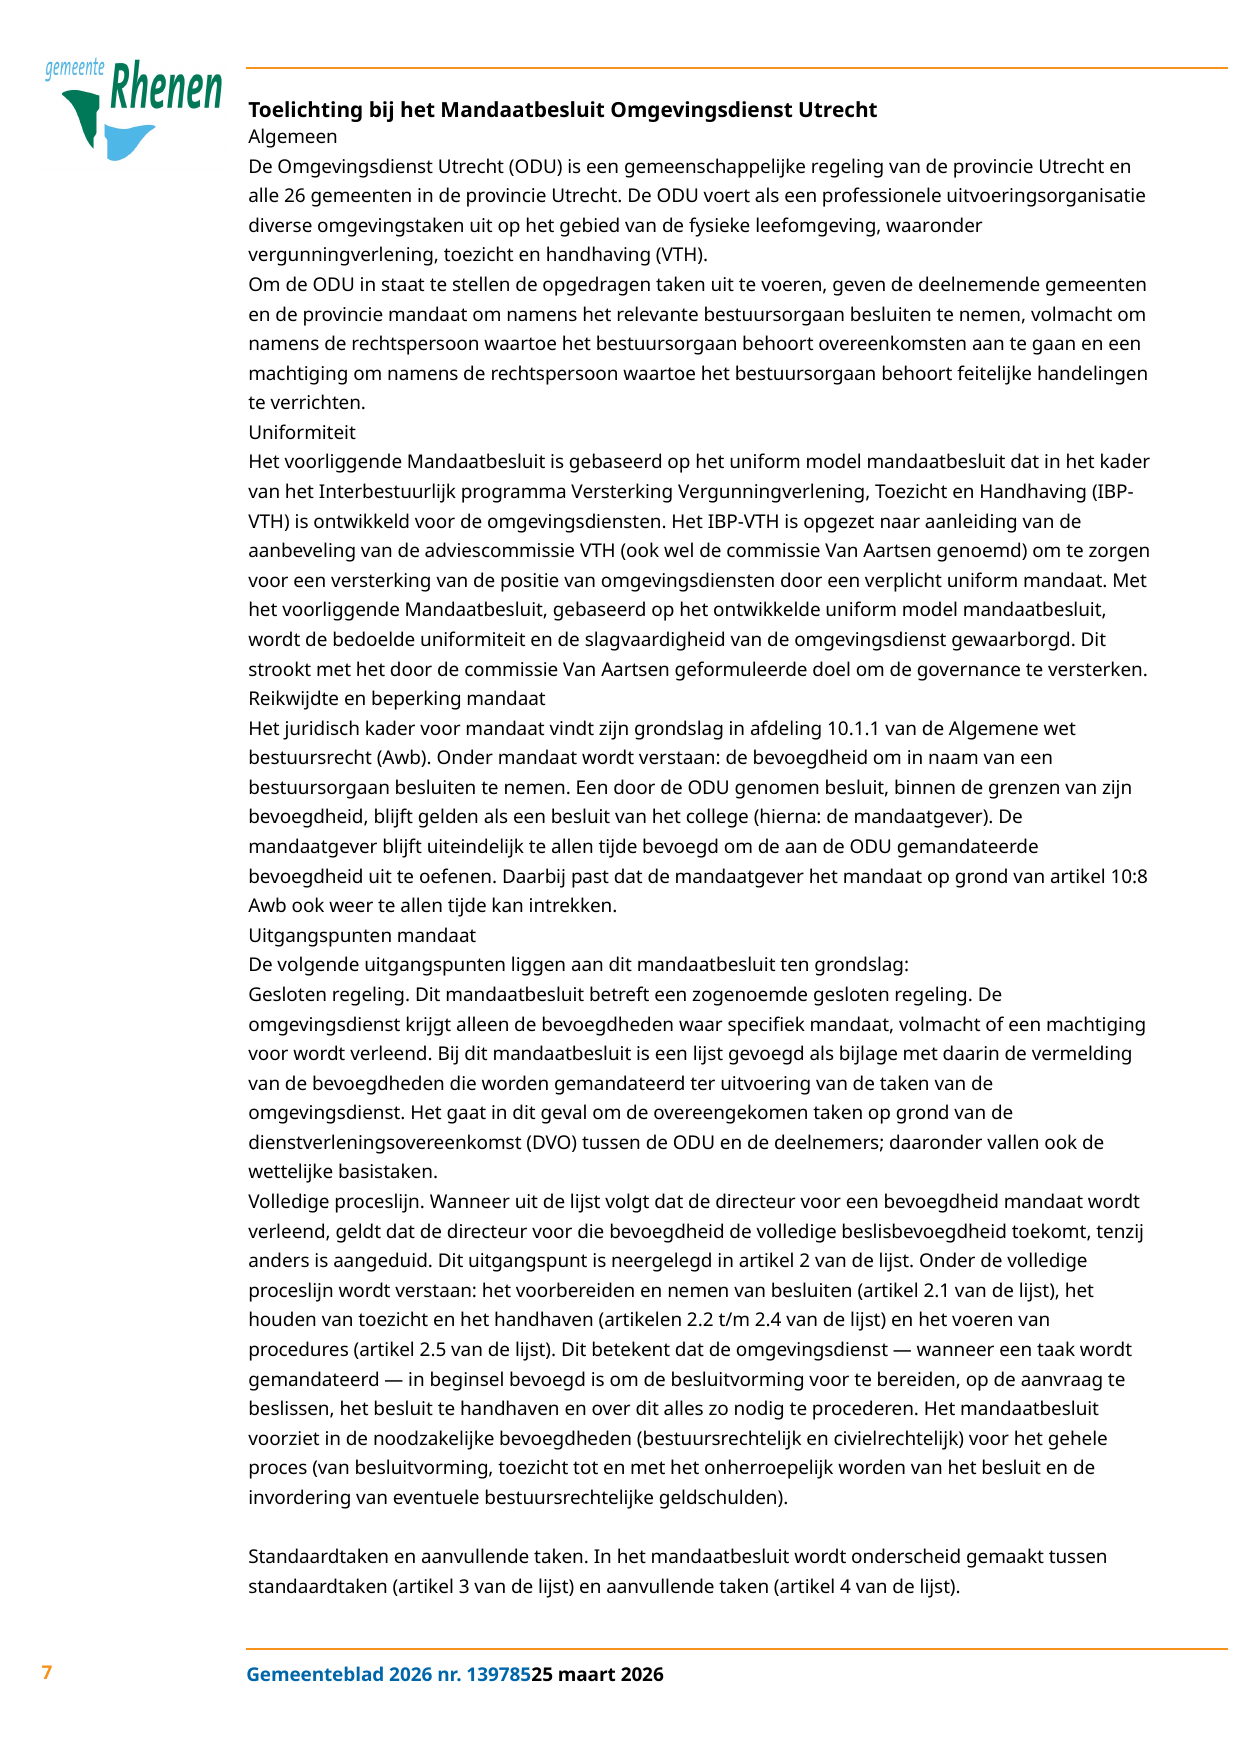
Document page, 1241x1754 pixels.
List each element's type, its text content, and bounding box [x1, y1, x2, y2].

text Reikwijdte en beperking mandaat [248, 685, 1152, 711]
text Uitgangspunten mandaat [248, 922, 1152, 948]
picture [41, 47, 231, 172]
text De volgende uitgangspunten liggen aan dit mandaatbesluit ten grondslag: [248, 952, 1152, 977]
text Om de ODU in staat te stellen de opgedragen taken uit te voeren, geven de deelnemende gemeenten en de provincie mandaat om namens het relevante bestuursorgaan besluiten te nemen, volmacht om namens de rechtspersoon waartoe het bestuursorgaan behoort overeenkomsten aan te gaan en een machtiging om namens de rechtspersoon waartoe het bestuursorgaan behoort feitelijke handelingen te verrichten. [248, 271, 1152, 415]
text Algemeen [248, 123, 1152, 149]
text Uniformiteit [248, 419, 1152, 445]
text Toelichting bij het Mandaatbesluit Omgevingsdienst Utrecht [248, 95, 1152, 123]
text Het juridisch kader voor mandaat vindt zijn grondslag in afdeling 10.1.1 van de Algemene wet bestuursrecht (Awb). Onder mandaat wordt verstaan: de bevoegdheid om in naam van een bestuursorgaan besluiten te nemen. Een door de ODU genomen besluit, binnen de grenzen van zijn bevoegdheid, blijft gelden als een besluit van het college (hierna: de mandaatgever). De mandaatgever blijft uiteindelijk te allen tijde bevoegd om de aan de ODU gemandateerde bevoegdheid uit te oefenen. Daarbij past dat de mandaatgever het mandaat op grond van artikel 10:8 Awb ook weer te allen tijde kan intrekken. [248, 715, 1152, 918]
text Standaardtaken en aanvullende taken. In het mandaatbesluit wordt onderscheid gemaakt tussen standaardtaken (artikel 3 van de lijst) en aanvullende taken (artikel 4 van de lijst). [248, 1543, 1152, 1599]
text Gesloten regeling. Dit mandaatbesluit betreft een zogenoemde gesloten regeling. De omgevingsdienst krijgt alleen de bevoegdheden waar specifiek mandaat, volmacht of een machtiging voor wordt verleend. Bij dit mandaatbesluit is een lijst gevoegd als bijlage met daarin de vermelding van de bevoegdheden die worden gemandateerd ter uitvoering van de taken van de omgevingsdienst. Het gaat in dit geval om de overeengekomen taken op grond van de dienstverleningsovereenkomst (DVO) tussen de ODU en de deelnemers; daaronder vallen ook de wettelijke basistaken. [248, 981, 1152, 1184]
text Volledige proceslijn. Wanneer uit de lijst volgt dat de directeur voor een bevoegdheid mandaat wordt verleend, geldt dat de directeur voor die bevoegdheid de volledige beslisbevoegdheid toekomt, tenzij anders is aangeduid. Dit uitgangspunt is neergelegd in artikel 2 van de lijst. Onder de volledige proceslijn wordt verstaan: het voorbereiden en nemen van besluiten (artikel 2.1 van de lijst), het houden van toezicht en het handhaven (artikelen 2.2 t/m 2.4 van de lijst) en het voeren van procedures (artikel 2.5 van de lijst). Dit betekent dat de omgevingsdienst — wanneer een taak wordt gemandateerd — in beginsel bevoegd is om de besluitvorming voor te bereiden, op de aanvraag te beslissen, het besluit te handhaven en over dit alles zo nodig te procederen. Het mandaatbesluit voorziet in de noodzakelijke bevoegdheden (bestuursrechtelijk en civielrechtelijk) voor het gehele proces (van besluitvorming, toezicht tot en met het onherroepelijk worden van het besluit en de invordering van eventuele bestuursrechtelijke geldschulden). [248, 1188, 1152, 1510]
text Het voorliggende Mandaatbesluit is gebaseerd op het uniform model mandaatbesluit dat in het kader van het Interbestuurlijk programma Versterking Vergunningverlening, Toezicht en Handhaving (IBP-VTH) is ontwikkeld voor de omgevingsdiensten. Het IBP-VTH is opgezet naar aanleiding van de aanbeveling van de adviescommissie VTH (ook wel de commissie Van Aartsen genoemd) om te zorgen voor een versterking van de positie van omgevingsdiensten door een verplicht uniform mandaat. Met het voorliggende Mandaatbesluit, gebaseerd op het ontwikkelde uniform model mandaatbesluit, wordt de bedoelde uniformiteit en de slagvaardigheid van de omgevingsdienst gewaarborgd. Dit strookt met het door de commissie Van Aartsen geformuleerde doel om de governance te versterken. [248, 449, 1152, 682]
text De Omgevingsdienst Utrecht (ODU) is een gemeenschappelijke regeling van de provincie Utrecht en alle 26 gemeenten in de provincie Utrecht. De ODU voert als een professionele uitvoeringsorganisatie diverse omgevingstaken uit op het gebied van de fysieke leefomgeving, waaronder vergunningverlening, toezicht en handhaving (VTH). [248, 153, 1152, 267]
